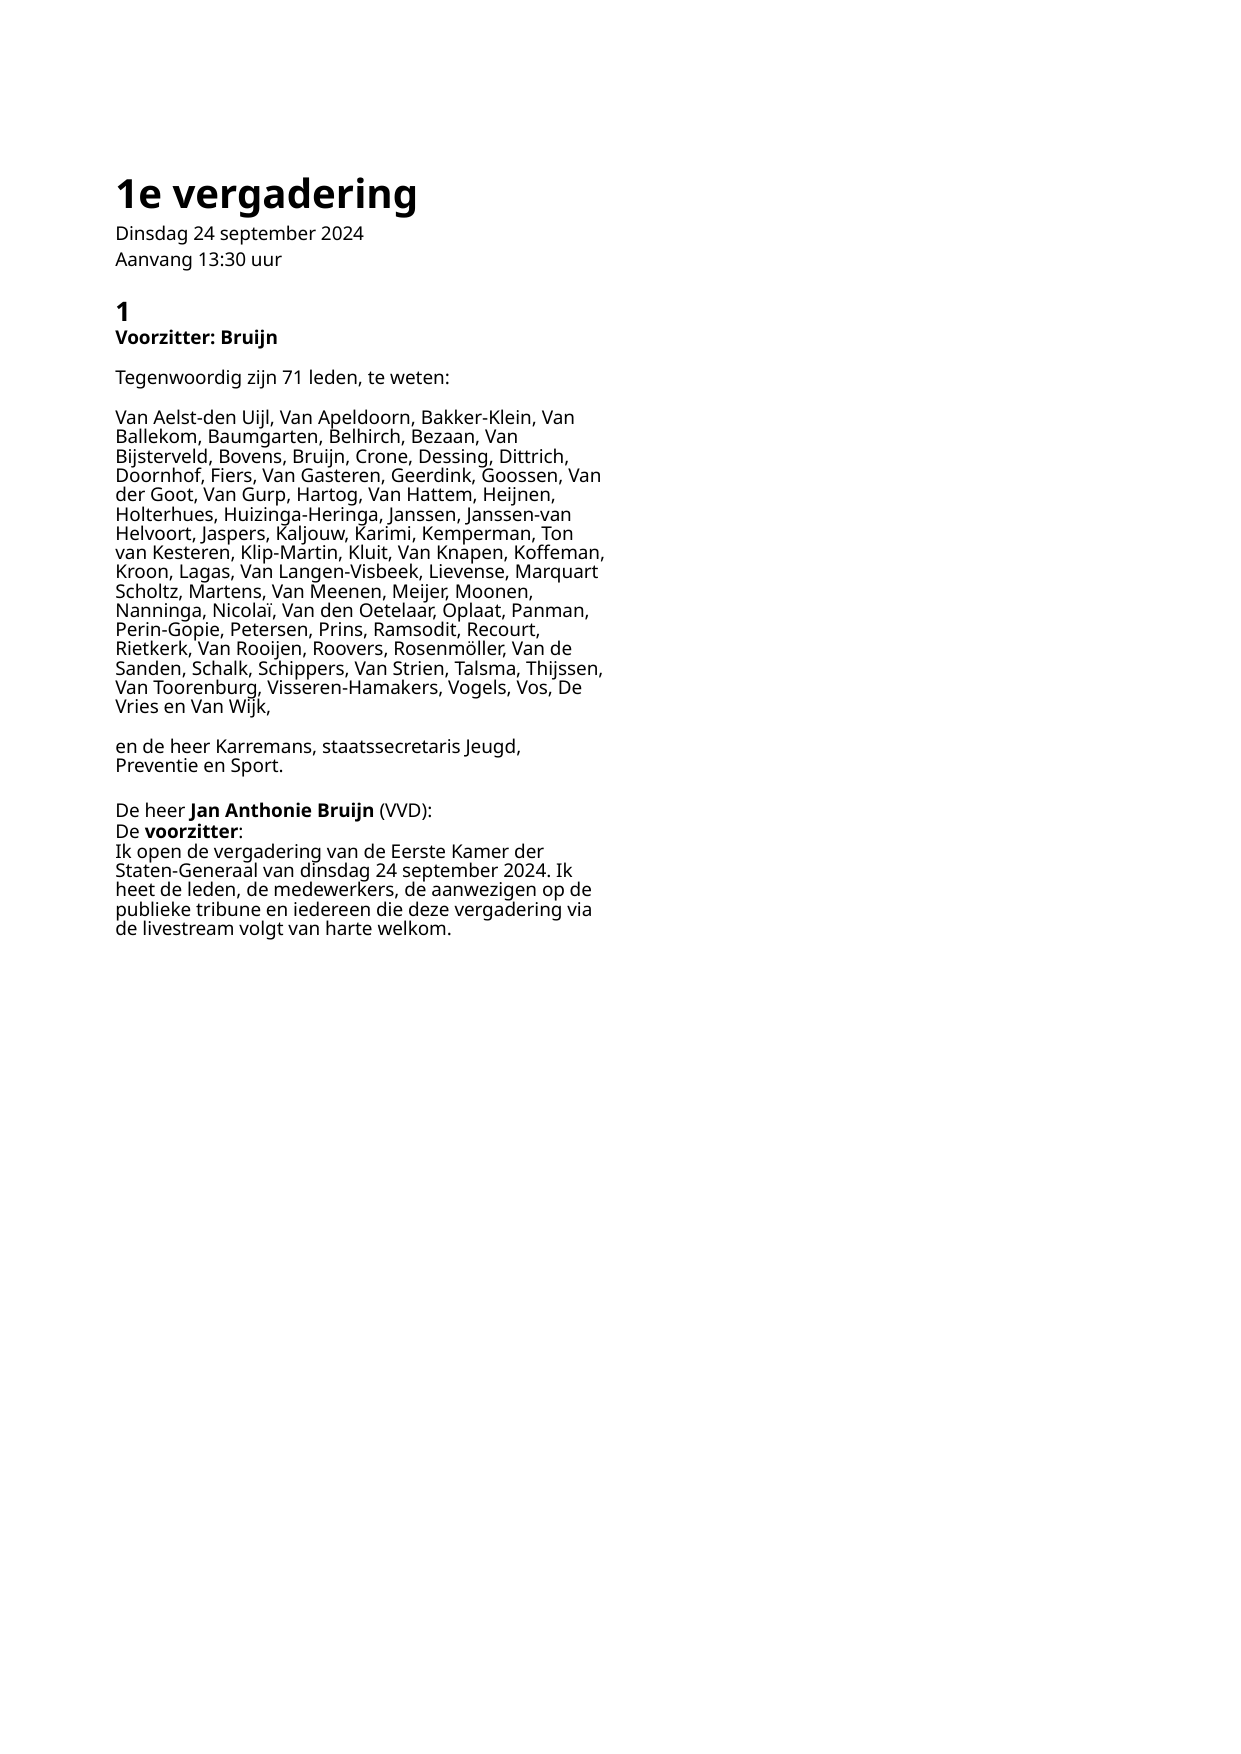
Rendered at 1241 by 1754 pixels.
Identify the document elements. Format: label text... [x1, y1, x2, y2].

text 1 [115, 292, 605, 329]
text Voorzitter: Bruijn [115, 329, 605, 348]
text De voorzitter: [115, 823, 605, 843]
text De heer Jan Anthonie Bruijn (VVD): [115, 798, 605, 823]
text Tegenwoordig zijn 71 leden, te weten: [115, 369, 605, 388]
text Aanvang 13:30 uur [115, 246, 605, 272]
text en de heer Karremans, staatssecretaris Jeugd, Preventie en Sport. [115, 738, 605, 777]
text Van Aelst-den Uijl, Van Apeldoorn, Bakker-Klein, Van Ballekom, Baumgarten, Belhirch, Bezaan, Van Bijsterveld, Bovens, Bruijn, Crone, Dessing, Dittrich, Doornhof, Fiers, Van Gasteren, Geerdink, Goossen, Van der Goot, Van Gurp, Hartog, Van Hattem, Heijnen, Holterhues, Huizinga-Heringa, Janssen, Janssen-van Helvoort, Jaspers, Kaljouw, Karimi, Kemperman, Ton van Kesteren, Klip-Martin, Kluit, Van Knapen, Koffeman, Kroon, Lagas, Van Langen-Visbeek, Lievense, Marquart Scholtz, Martens, Van Meenen, Meijer, Moonen, Nanninga, Nicolaï, Van den Oetelaar, Oplaat, Panman, Perin-Gopie, Petersen, Prins, Ramsodit, Recourt, Rietkerk, Van Rooijen, Roovers, Rosenmöller, Van de Sanden, Schalk, Schippers, Van Strien, Talsma, Thijssen, Van Toorenburg, Visseren-Hamakers, Vogels, Vos, De Vries en Van Wijk, [115, 409, 605, 717]
text 1e vergadering [115, 165, 605, 220]
text Ik open de vergadering van de Eerste Kamer der Staten-Generaal van dinsdag 24 september 2024. Ik heet de leden, de medewerkers, de aanwezigen op de publieke tribune en iedereen die deze vergadering via de livestream volgt van harte welkom. [115, 843, 605, 939]
text Dinsdag 24 september 2024 [115, 220, 605, 246]
